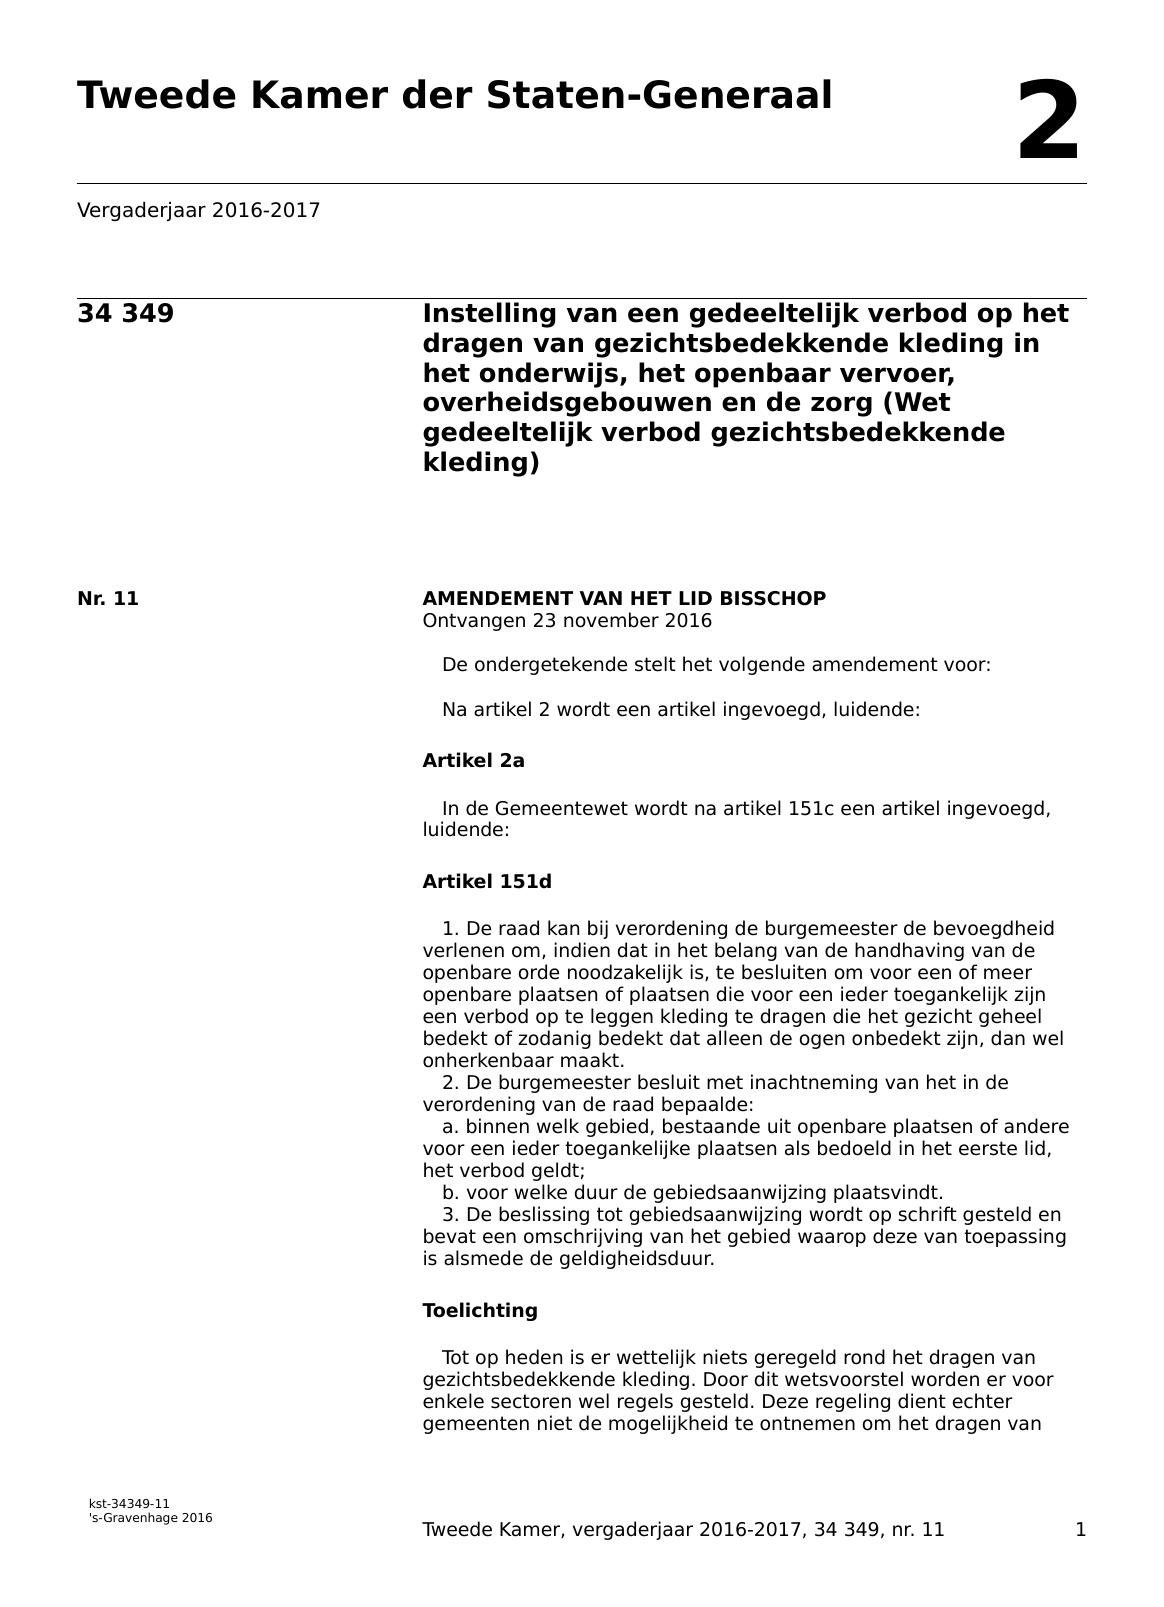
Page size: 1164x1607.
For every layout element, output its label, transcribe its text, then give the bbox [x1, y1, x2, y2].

table_header 2 [886, 59, 1087, 183]
text Ontvangen 23 november 2016 [422, 610, 1087, 632]
text Na artikel 2 wordt een artikel ingevoegd, luidende: [422, 698, 1087, 720]
text 3. De beslissing tot gebiedsaanwijzing wordt op schrift gesteld en bevat een omschrijving van het gebied waarop deze van toepassing is alsmede de geldigheidsduur. [422, 1204, 1087, 1270]
text a. binnen welk gebied, bestaande uit openbare plaatsen of andere voor een ieder toegankelijke plaatsen als bedoeld in het eerste lid, het verbod geldt; [422, 1116, 1087, 1182]
subtitle Nr. 11 AMENDEMENT VAN HET LID BISSCHOP [77, 588, 1087, 610]
table_cell Vergaderjaar 2016-2017 [77, 184, 1087, 298]
text De ondergetekende stelt het volgende amendement voor: [422, 654, 1087, 676]
table_header Tweede Kamer der Staten-Generaal [77, 59, 886, 183]
subtitle Artikel 2a [422, 750, 1087, 772]
text b. voor welke duur de gebiedsaanwijzing plaatsvindt. [422, 1182, 1087, 1204]
subtitle Toelichting [422, 1300, 1087, 1322]
subtitle 34 349 Instelling van een gedeeltelijk verbod op het dragen van gezichtsbedekkende kleding in het onderwijs, het openbaar vervoer, overheidsgebouwen en de zorg (Wet gedeeltelijk verbod gezichtsbedekkende kleding) [77, 299, 1087, 477]
subtitle Artikel 151d [422, 871, 1087, 893]
text 1. De raad kan bij verordening de burgemeester de bevoegdheid verlenen om, indien dat in het belang van de handhaving van de openbare orde noodzakelijk is, te besluiten om voor een of meer openbare plaatsen of plaatsen die voor een ieder toegankelijk zijn een verbod op te leggen kleding te dragen die het gezicht geheel bedekt of zodanig bedekt dat alleen de ogen onbedekt zijn, dan wel onherkenbaar maakt. [422, 918, 1087, 1072]
text 's-Gravenhage 2016 [88, 1511, 323, 1525]
text In de Gemeentewet wordt na artikel 151c een artikel ingevoegd, luidende: [422, 797, 1087, 841]
text Tot op heden is er wettelijk niets geregeld rond het dragen van gezichtsbedekkende kleding. Door dit wetsvoorstel worden er voor enkele sectoren wel regels gesteld. Deze regeling dient echter gemeenten niet de mogelijkheid te ontnemen om het dragen van [422, 1347, 1087, 1435]
text 2. De burgemeester besluit met inachtneming van het in de verordening van de raad bepaalde: [422, 1072, 1087, 1116]
text kst-34349-11 [88, 1497, 323, 1511]
